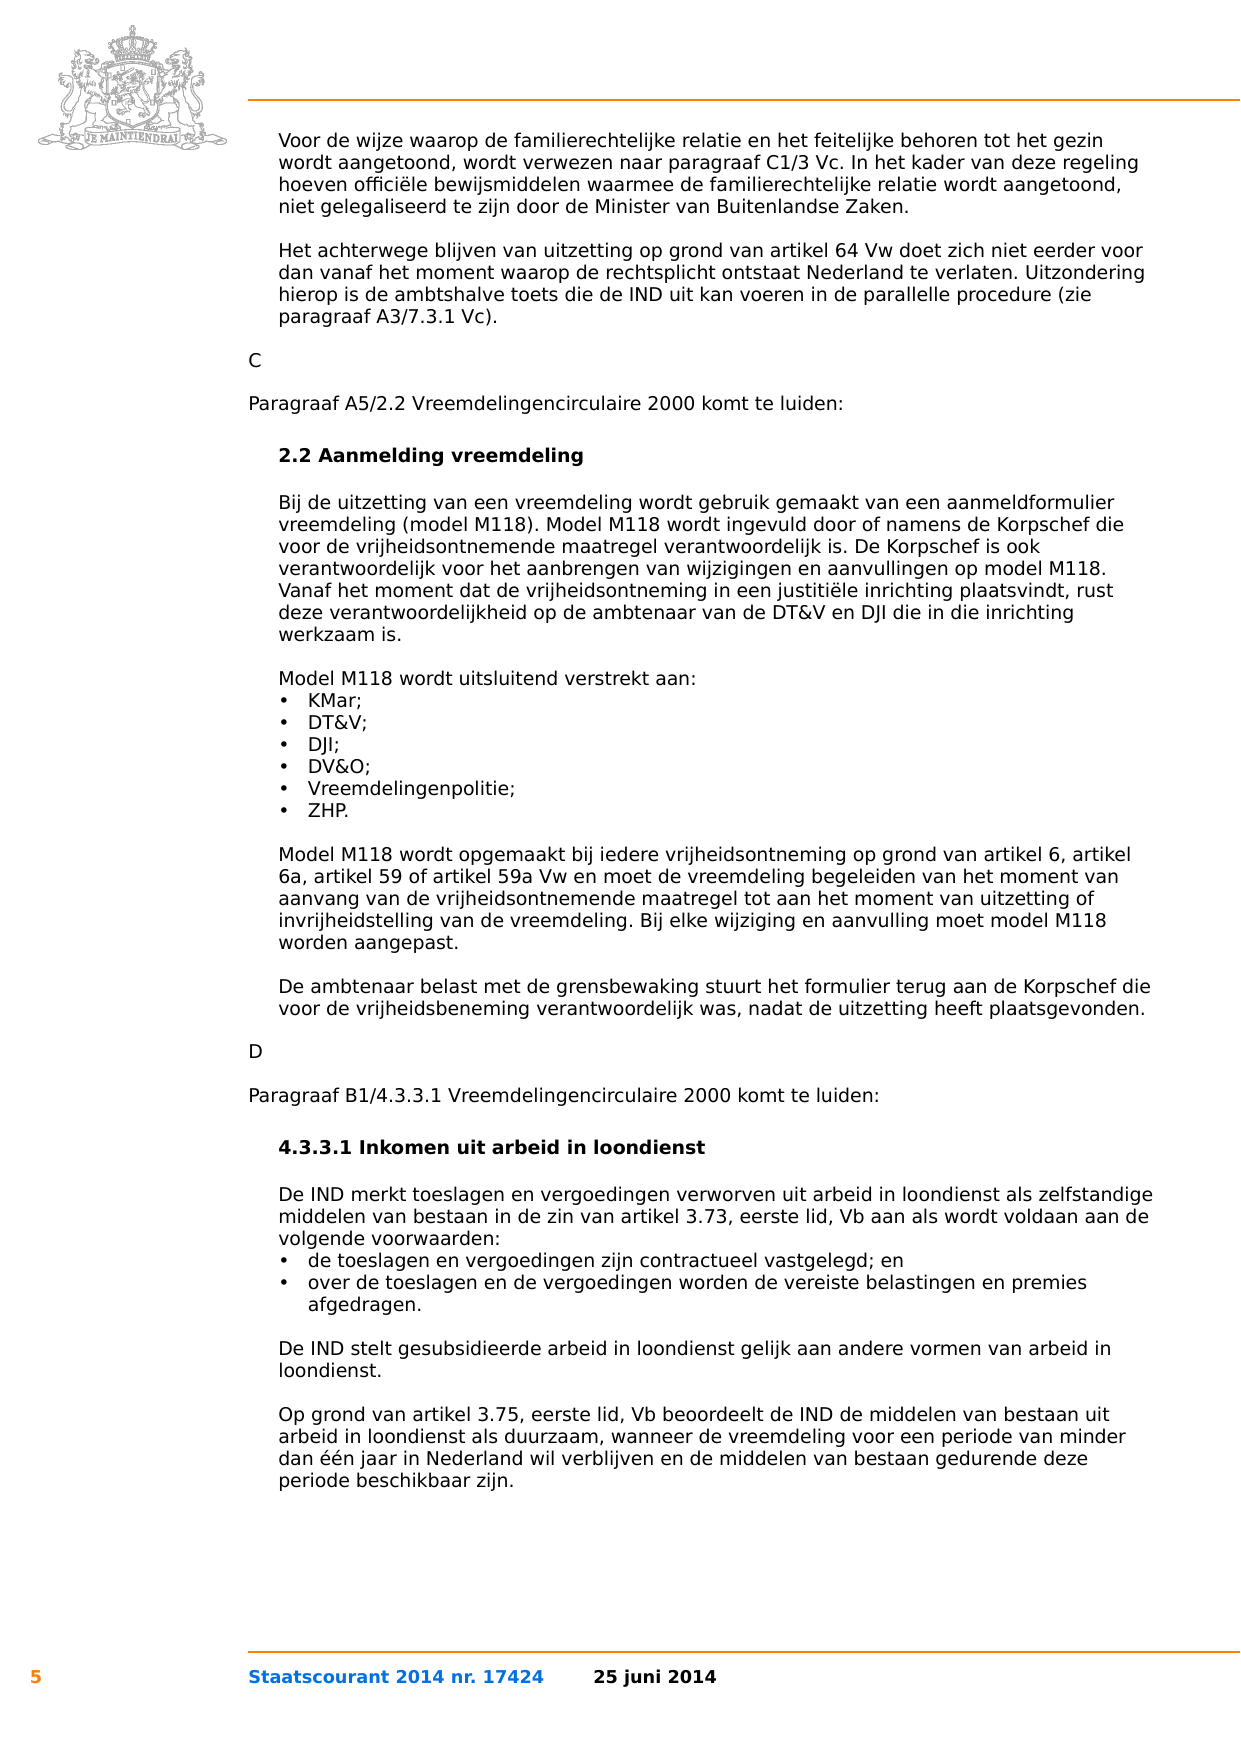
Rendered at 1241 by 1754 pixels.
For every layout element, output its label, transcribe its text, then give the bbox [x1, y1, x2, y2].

text Op grond van artikel 3.75, eerste lid, Vb beoordeelt de IND de middelen van bestaan uit arbeid in loondienst als duurzaam, wanneer de vreemdeling voor een periode van minder dan één jaar in Nederland wil verblijven en de middelen van bestaan gedurende deze periode beschikbaar zijn. [278, 1404, 1163, 1492]
text • over de toeslagen en de vergoedingen worden de vereiste belastingen en premies afgedragen. [278, 1272, 1163, 1316]
text • de toeslagen en vergoedingen zijn contractueel vastgelegd; en [278, 1250, 1163, 1272]
subtitle 4.3.3.1 Inkomen uit arbeid in loondienst [278, 1137, 1163, 1159]
text D [248, 1041, 1163, 1063]
text • DJI; [278, 734, 1163, 756]
text Paragraaf A5/2.2 Vreemdelingencirculaire 2000 komt te luiden: [248, 393, 1163, 415]
text De ambtenaar belast met de grensbewaking stuurt het formulier terug aan de Korpschef die voor de vrijheidsbeneming verantwoordelijk was, nadat de uitzetting heeft plaatsgevonden. [278, 976, 1163, 1019]
text De IND stelt gesubsidieerde arbeid in loondienst gelijk aan andere vormen van arbeid in loondienst. [278, 1338, 1163, 1382]
text • KMar; [278, 690, 1163, 712]
text Voor de wijze waarop de familierechtelijke relatie en het feitelijke behoren tot het gezin wordt aangetoond, wordt verwezen naar paragraaf C1/3 Vc. In het kader van deze regeling hoeven officiële bewijsmiddelen waarmee de familierechtelijke relatie wordt aangetoond, niet gelegaliseerd te zijn door de Minister van Buitenlandse Zaken. [278, 130, 1163, 218]
text C [248, 349, 1163, 371]
text De IND merkt toeslagen en vergoedingen verworven uit arbeid in loondienst als zelfstandige middelen van bestaan in de zin van artikel 3.73, eerste lid, Vb aan als wordt voldaan aan de volgende voorwaarden: [278, 1184, 1163, 1250]
text • ZHP. [278, 800, 1163, 822]
subtitle 2.2 Aanmelding vreemdeling [278, 445, 1163, 467]
text Model M118 wordt uitsluitend verstrekt aan: [278, 668, 1163, 690]
text • Vreemdelingenpolitie; [278, 778, 1163, 800]
text • DV&O; [278, 756, 1163, 778]
text Paragraaf B1/4.3.3.1 Vreemdelingencirculaire 2000 komt te luiden: [248, 1085, 1163, 1107]
text Het achterwege blijven van uitzetting op grond van artikel 64 Vw doet zich niet eerder voor dan vanaf het moment waarop de rechtsplicht ontstaat Nederland te verlaten. Uitzondering hierop is de ambtshalve toets die de IND uit kan voeren in de parallelle procedure (zie paragraaf A3/7.3.1 Vc). [278, 240, 1163, 328]
text Bij de uitzetting van een vreemdeling wordt gebruik gemaakt van een aanmeldformulier vreemdeling (model M118). Model M118 wordt ingevuld door of namens de Korpschef die voor de vrijheidsontnemende maatregel verantwoordelijk is. De Korpschef is ook verantwoordelijk voor het aanbrengen van wijzigingen en aanvullingen op model M118. Vanaf het moment dat de vrijheidsontneming in een justitiële inrichting plaatsvindt, rust deze verantwoordelijkheid op de ambtenaar van de DT&V en DJI die in die inrichting werkzaam is. [278, 492, 1163, 646]
text Model M118 wordt opgemaakt bij iedere vrijheidsontneming op grond van artikel 6, artikel 6a, artikel 59 of artikel 59a Vw en moet de vreemdeling begeleiden van het moment van aanvang van de vrijheidsontnemende maatregel tot aan het moment van uitzetting of invrijheidstelling van de vreemdeling. Bij elke wijziging en aanvulling moet model M118 worden aangepast. [278, 844, 1163, 954]
text • DT&V; [278, 712, 1163, 734]
picture [38, 25, 227, 150]
